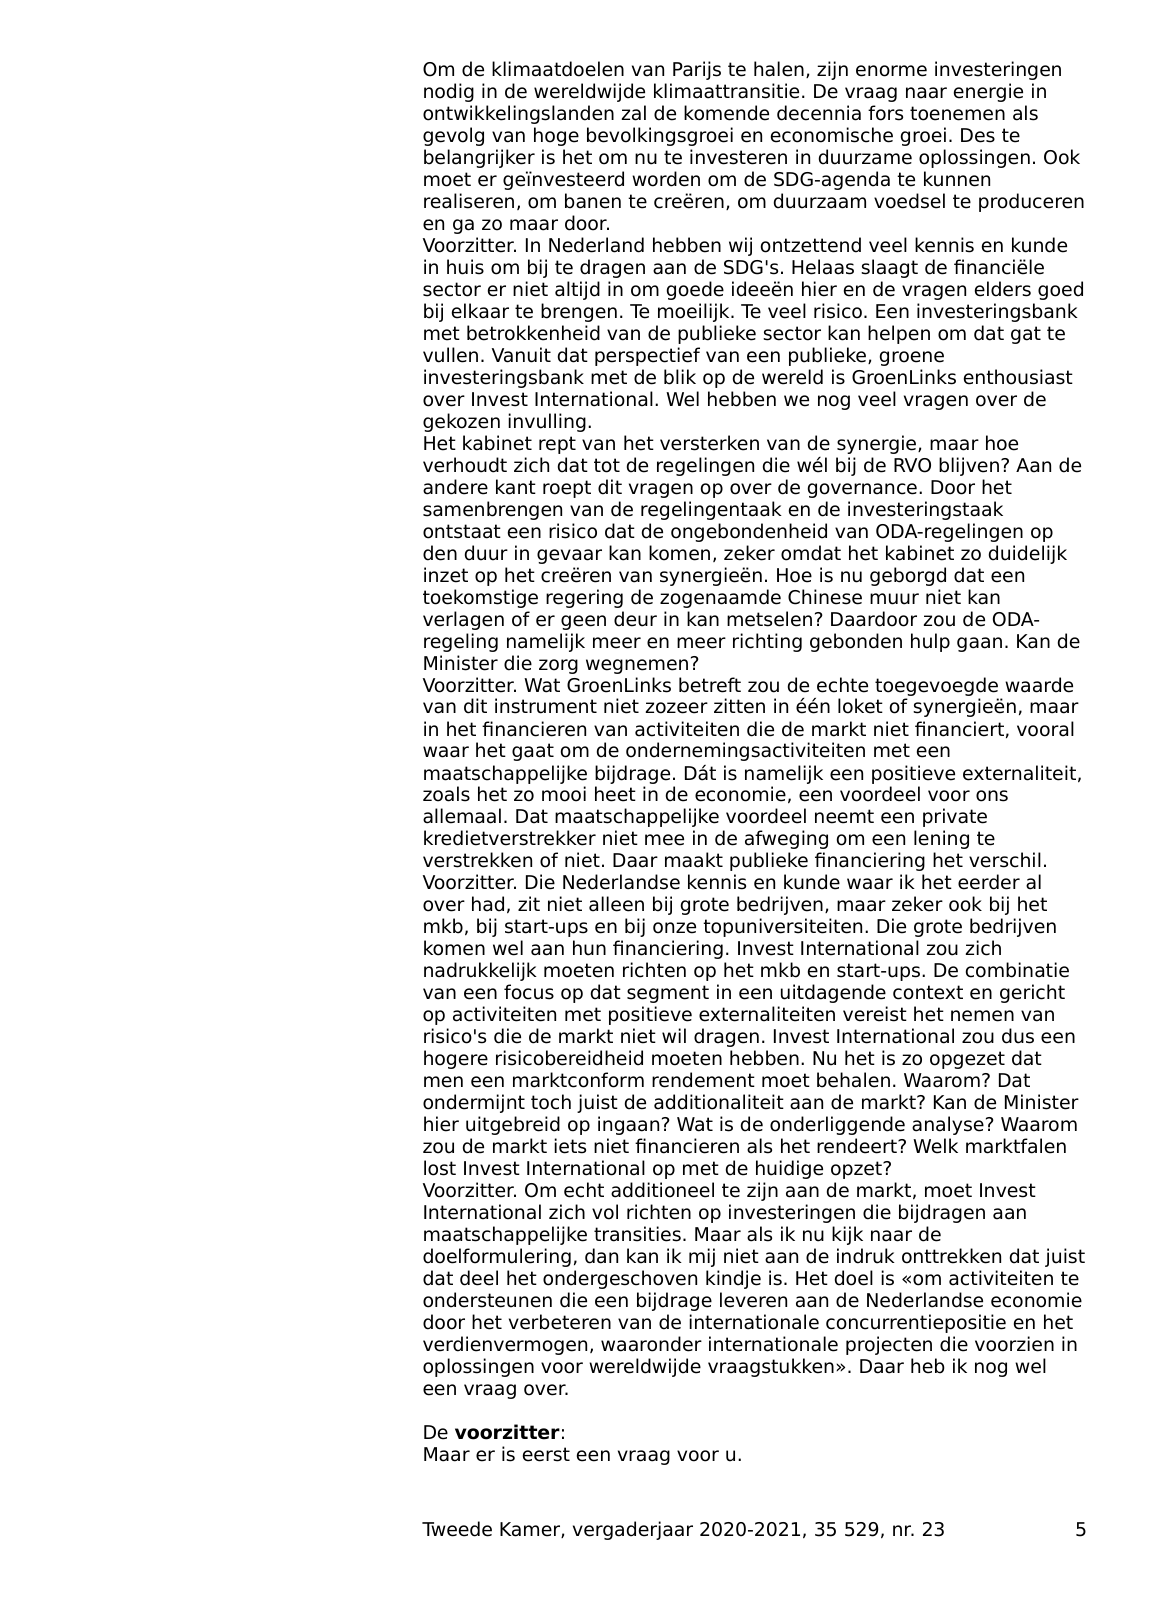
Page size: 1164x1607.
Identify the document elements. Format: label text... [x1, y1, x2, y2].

text Voorzitter. Wat GroenLinks betreft zou de echte toegevoegde waarde van dit instrument niet zozeer zitten in één loket of synergieën, maar in het financieren van activiteiten die de markt niet financiert, vooral waar het gaat om de ondernemingsactiviteiten met een maatschappelijke bijdrage. Dát is namelijk een positieve externaliteit, zoals het zo mooi heet in de economie, een voordeel voor ons allemaal. Dat maatschappelijke voordeel neemt een private kredietverstrekker niet mee in de afweging om een lening te verstrekken of niet. Daar maakt publieke financiering het verschil. [422, 674, 1087, 872]
text Voorzitter. Die Nederlandse kennis en kunde waar ik het eerder al over had, zit niet alleen bij grote bedrijven, maar zeker ook bij het mkb, bij start-ups en bij onze topuniversiteiten. Die grote bedrijven komen wel aan hun financiering. Invest International zou zich nadrukkelijk moeten richten op het mkb en start-ups. De combinatie van een focus op dat segment in een uitdagende context en gericht op activiteiten met positieve externaliteiten vereist het nemen van risico's die de markt niet wil dragen. Invest International zou dus een hogere risicobereidheid moeten hebben. Nu het is zo opgezet dat men een marktconform rendement moet behalen. Waarom? Dat ondermijnt toch juist de additionaliteit aan de markt? Kan de Minister hier uitgebreid op ingaan? Wat is de onderliggende analyse? Waarom zou de markt iets niet financieren als het rendeert? Welk marktfalen lost Invest International op met de huidige opzet? [422, 872, 1087, 1180]
text Voorzitter. In Nederland hebben wij ontzettend veel kennis en kunde in huis om bij te dragen aan de SDG's. Helaas slaagt de financiële sector er niet altijd in om goede ideeën hier en de vragen elders goed bij elkaar te brengen. Te moeilijk. Te veel risico. Een investeringsbank met betrokkenheid van de publieke sector kan helpen om dat gat te vullen. Vanuit dat perspectief van een publieke, groene investeringsbank met de blik op de wereld is GroenLinks enthousiast over Invest International. Wel hebben we nog veel vragen over de gekozen invulling. [422, 235, 1087, 433]
text Voorzitter. Om echt additioneel te zijn aan de markt, moet Invest International zich vol richten op investeringen die bijdragen aan maatschappelijke transities. Maar als ik nu kijk naar de doelformulering, dan kan ik mij niet aan de indruk onttrekken dat juist dat deel het ondergeschoven kindje is. Het doel is «om activiteiten te ondersteunen die een bijdrage leveren aan de Nederlandse economie door het verbeteren van de internationale concurrentiepositie en het verdienvermogen, waaronder internationale projecten die voorzien in oplossingen voor wereldwijde vraagstukken». Daar heb ik nog wel een vraag over. [422, 1180, 1087, 1400]
text Het kabinet rept van het versterken van de synergie, maar hoe verhoudt zich dat tot de regelingen die wél bij de RVO blijven? Aan de andere kant roept dit vragen op over de governance. Door het samenbrengen van de regelingentaak en de investeringstaak ontstaat een risico dat de ongebondenheid van ODA-regelingen op den duur in gevaar kan komen, zeker omdat het kabinet zo duidelijk inzet op het creëren van synergieën. Hoe is nu geborgd dat een toekomstige regering de zogenaamde Chinese muur niet kan verlagen of er geen deur in kan metselen? Daardoor zou de ODA-regeling namelijk meer en meer richting gebonden hulp gaan. Kan de Minister die zorg wegnemen? [422, 433, 1087, 674]
text Maar er is eerst een vraag voor u. [422, 1444, 1087, 1466]
text De voorzitter: [422, 1422, 1087, 1444]
text Om de klimaatdoelen van Parijs te halen, zijn enorme investeringen nodig in de wereldwijde klimaattransitie. De vraag naar energie in ontwikkelingslanden zal de komende decennia fors toenemen als gevolg van hoge bevolkingsgroei en economische groei. Des te belangrijker is het om nu te investeren in duurzame oplossingen. Ook moet er geïnvesteerd worden om de SDG-agenda te kunnen realiseren, om banen te creëren, om duurzaam voedsel te produceren en ga zo maar door. [422, 59, 1087, 235]
